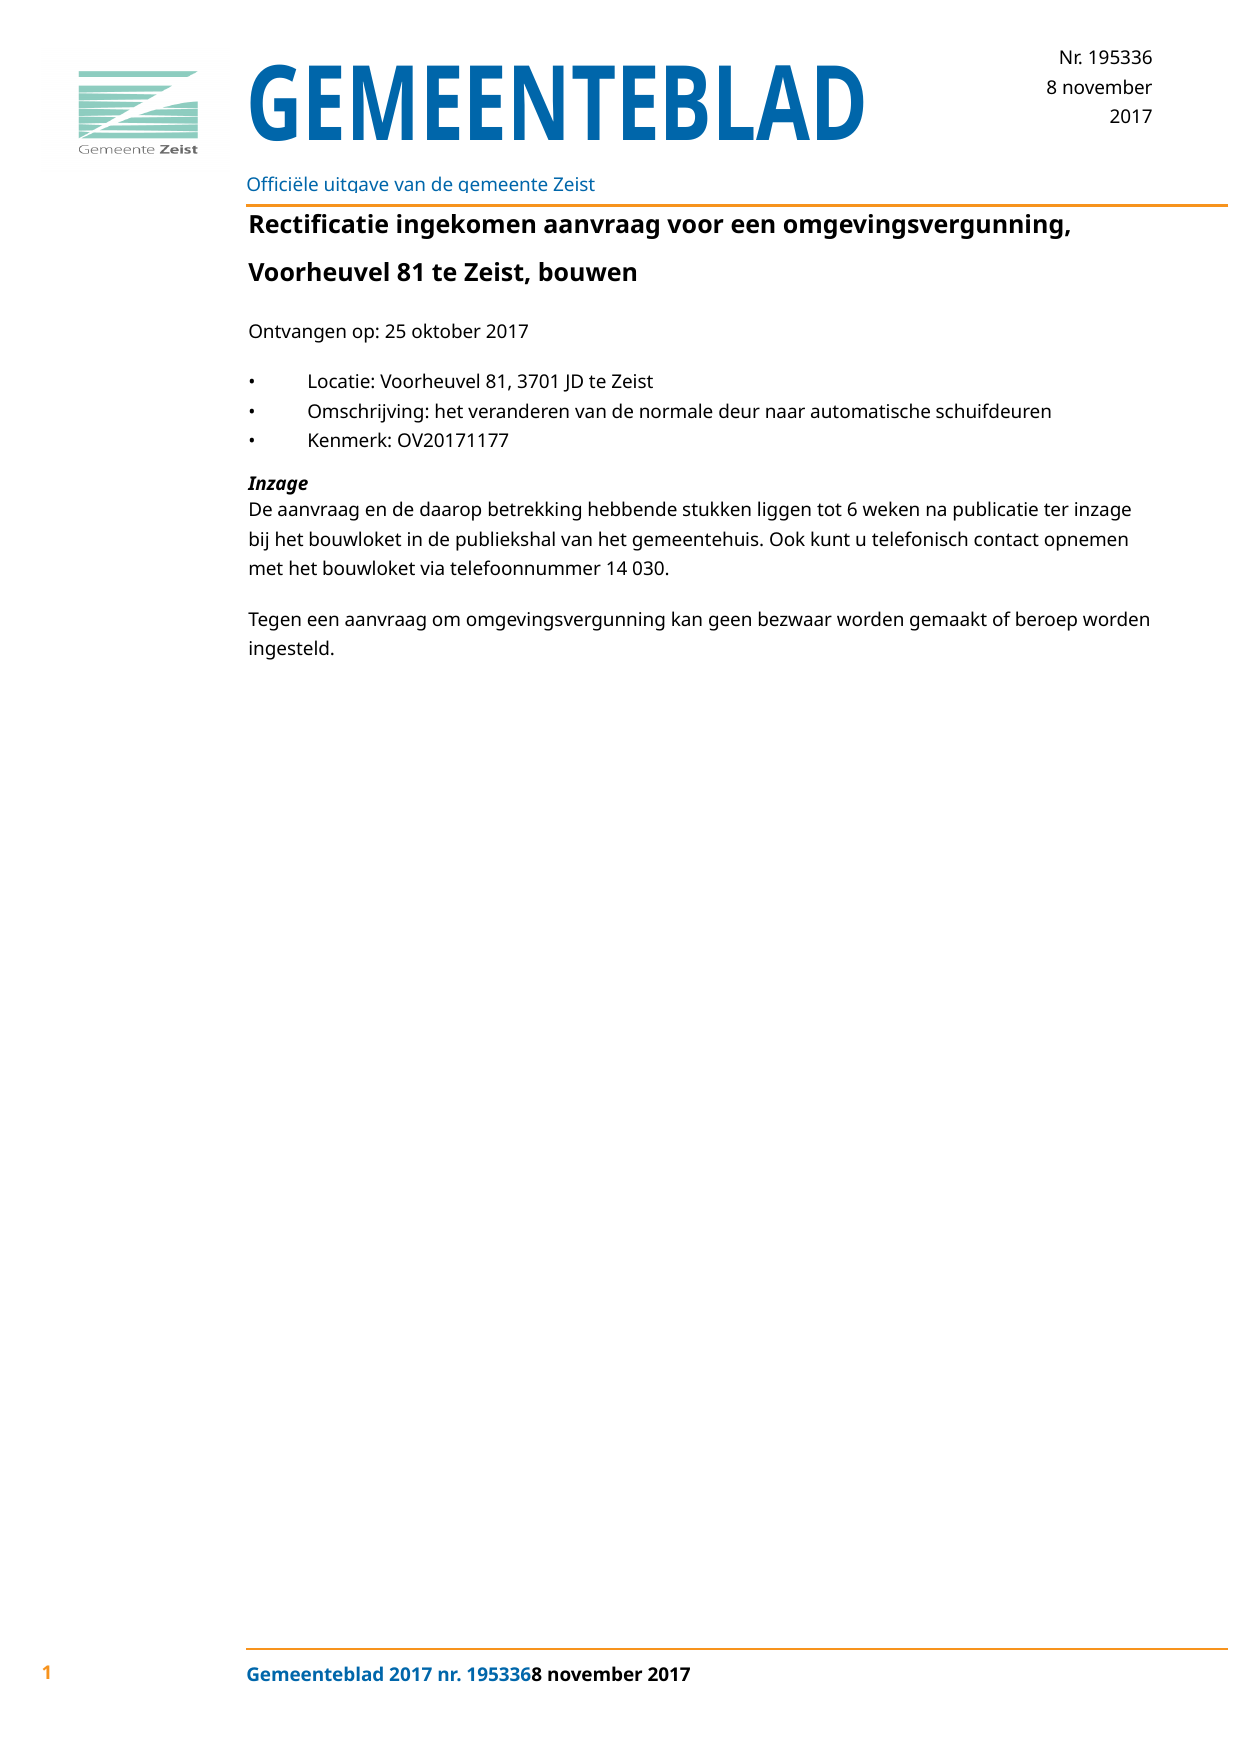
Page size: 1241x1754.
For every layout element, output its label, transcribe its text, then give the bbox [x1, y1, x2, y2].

text Tegen een aanvraag om omgevingsvergunning kan geen bezwaar worden gemaakt of beroep worden ingesteld. [248, 606, 1152, 661]
text Ontvangen op: 25 oktober 2017 [248, 318, 1152, 344]
picture [41, 47, 231, 172]
text Inzage [248, 471, 1152, 496]
list Omschrijving: het veranderen van de normale deur naar automatische schuifdeuren [248, 398, 1152, 424]
list Locatie: Voorheuvel 81, 3701 JD te Zeist [248, 368, 1152, 394]
text De aanvraag en de daarop betrekking hebbende stukken liggen tot 6 weken na publicatie ter inzage bij het bouwloket in de publiekshal van het gemeentehuis. Ook kunt u telefonisch contact opnemen met het bouwloket via telefoonnummer 14 030. [248, 496, 1152, 581]
text Rectificatie ingekomen aanvraag voor een omgevingsvergunning, Voorheuvel 81 te Zeist, bouwen [248, 207, 1152, 288]
list Kenmerk: OV20171177 [248, 427, 1152, 453]
